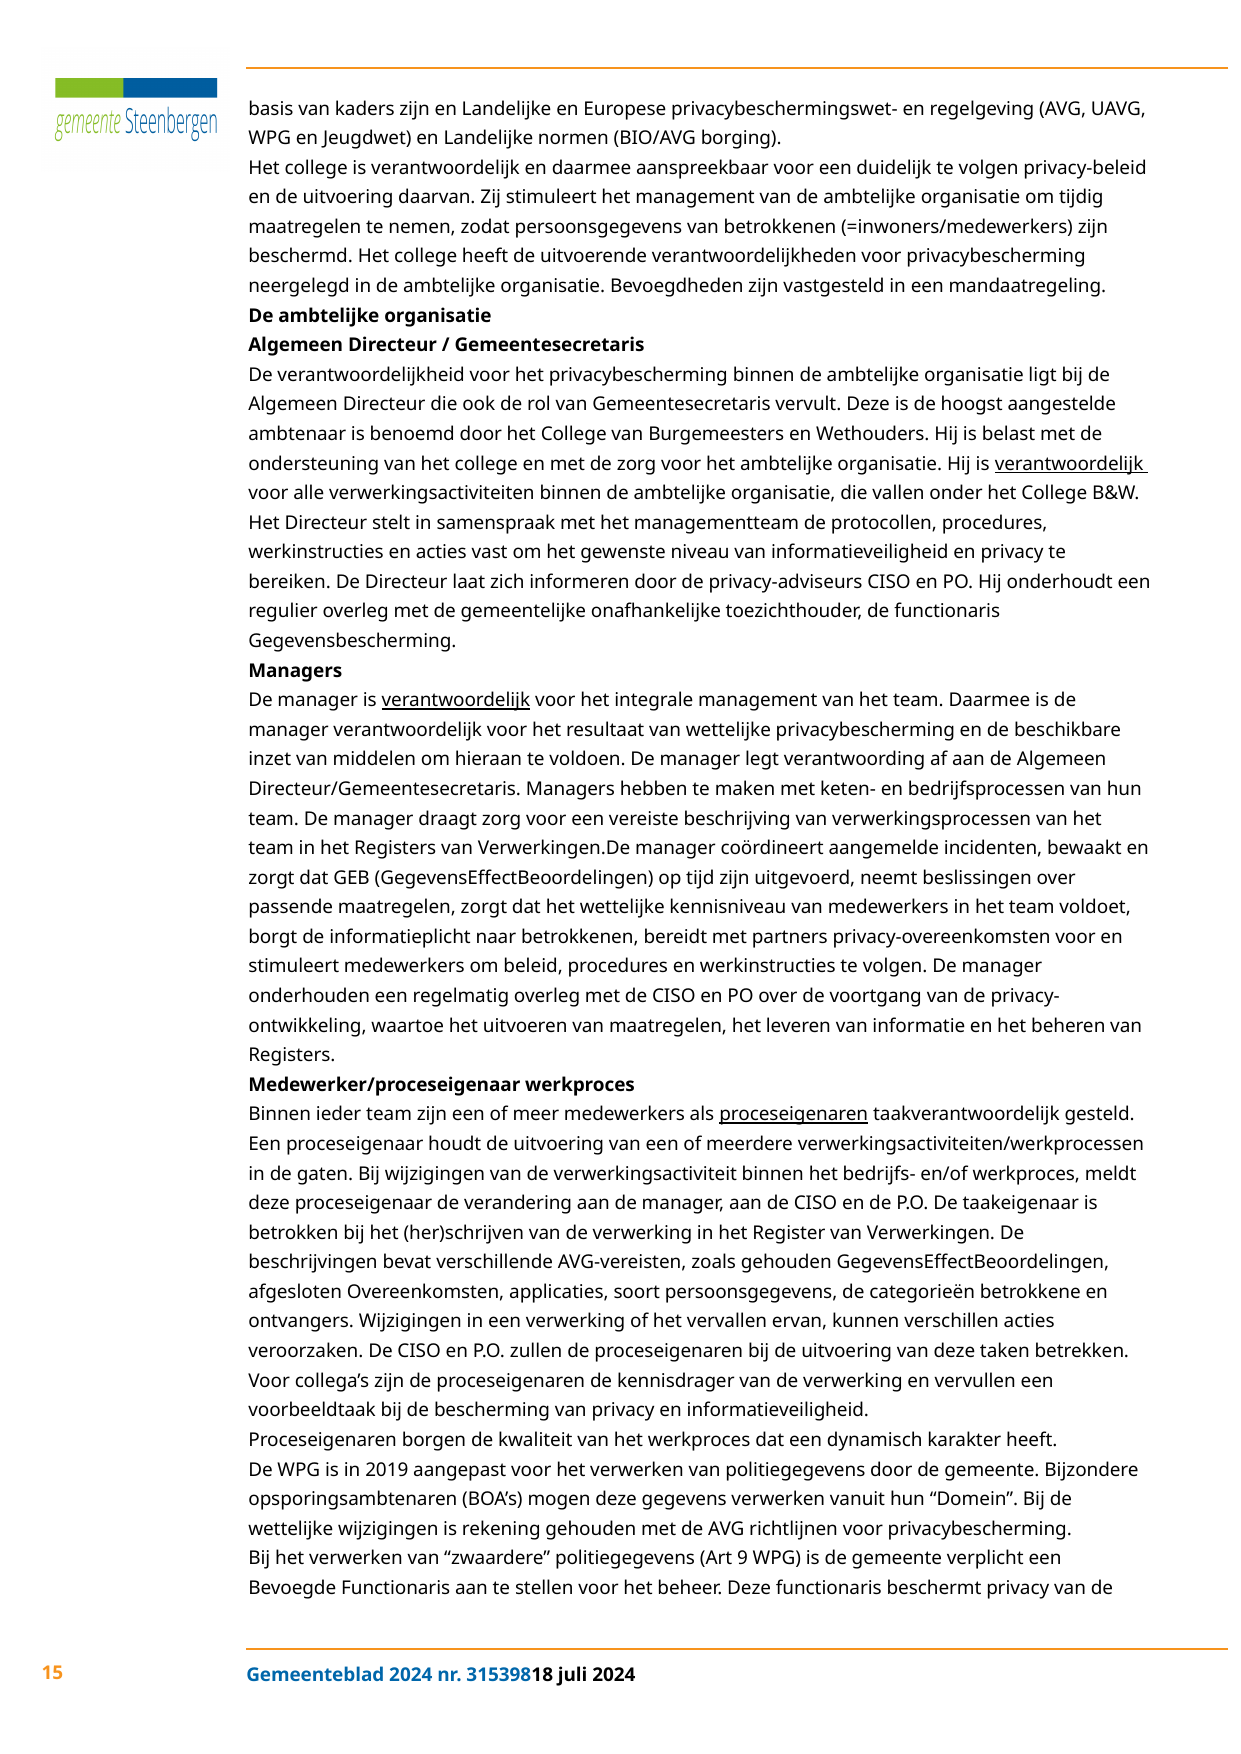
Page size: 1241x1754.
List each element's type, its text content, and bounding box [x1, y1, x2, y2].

text Het college is verantwoordelijk en daarmee aanspreekbaar voor een duidelijk te volgen privacy-beleid en de uitvoering daarvan. Zij stimuleert het management van de ambtelijke organisatie om tijdig maatregelen te nemen, zodat persoonsgegevens van betrokkenen (=inwoners/medewerkers) zijn beschermd. Het college heeft de uitvoerende verantwoordelijkheden voor privacybescherming neergelegd in de ambtelijke organisatie. Bevoegdheden zijn vastgesteld in een mandaatregeling. [248, 154, 1152, 298]
text Binnen ieder team zijn een of meer medewerkers als proceseigenaren taakverantwoordelijk gesteld. Een proceseigenaar houdt de uitvoering van een of meerdere verwerkingsactiviteiten/werkprocessen in de gaten. Bij wijzigingen van de verwerkingsactiviteit binnen het bedrijfs- en/of werkproces, meldt deze proceseigenaar de verandering aan de manager, aan de CISO en de P.O. De taakeigenaar is betrokken bij het (her)schrijven van de verwerking in het Register van Verwerkingen. De beschrijvingen bevat verschillende AVG-vereisten, zoals gehouden GegevensEffectBeoordelingen, afgesloten Overeenkomsten, applicaties, soort persoonsgegevens, de categorieën betrokkene en ontvangers. Wijzigingen in een verwerking of het vervallen ervan, kunnen verschillen acties veroorzaken. De CISO en P.O. zullen de proceseigenaren bij de uitvoering van deze taken betrekken. Voor collega’s zijn de proceseigenaren de kennisdrager van de verwerking en vervullen een voorbeeldtaak bij de bescherming van privacy en informatieveiligheid. [248, 1101, 1152, 1422]
text Medewerker/proceseigenaar werkproces [248, 1071, 1152, 1097]
text De manager is verantwoordelijk voor het integrale management van het team. Daarmee is de manager verantwoordelijk voor het resultaat van wettelijke privacybescherming en de beschikbare inzet van middelen om hieraan te voldoen. De manager legt verantwoording af aan de Algemeen Directeur/Gemeentesecretaris. Managers hebben te maken met keten- en bedrijfsprocessen van hun team. De manager draagt zorg voor een vereiste beschrijving van verwerkingsprocessen van het team in het Registers van Verwerkingen.De manager coördineert aangemelde incidenten, bewaakt en zorgt dat GEB (GegevensEffectBeoordelingen) op tijd zijn uitgevoerd, neemt beslissingen over passende maatregelen, zorgt dat het wettelijke kennisniveau van medewerkers in het team voldoet, borgt de informatieplicht naar betrokkenen, bereidt met partners privacy-overeenkomsten voor en stimuleert medewerkers om beleid, procedures en werkinstructies te volgen. De manager onderhouden een regelmatig overleg met de CISO en PO over de voortgang van de privacy-ontwikkeling, waartoe het uitvoeren van maatregelen, het leveren van informatie en het beheren van Registers. [248, 686, 1152, 1067]
text De verantwoordelijkheid voor het privacybescherming binnen de ambtelijke organisatie ligt bij de Algemeen Directeur die ook de rol van Gemeentesecretaris vervult. Deze is de hoogst aangestelde ambtenaar is benoemd door het College van Burgemeesters en Wethouders. Hij is belast met de ondersteuning van het college en met de zorg voor het ambtelijke organisatie. Hij is verantwoordelijk voor alle verwerkingsactiviteiten binnen de ambtelijke organisatie, die vallen onder het College B&W. Het Directeur stelt in samenspraak met het managementteam de protocollen, procedures, werkinstructies en acties vast om het gewenste niveau van informatieveiligheid en privacy te bereiken. De Directeur laat zich informeren door de privacy-adviseurs CISO en PO. Hij onderhoudt een regulier overleg met de gemeentelijke onafhankelijke toezichthouder, de functionaris Gegevensbescherming. [248, 361, 1152, 653]
text Proceseigenaren borgen de kwaliteit van het werkproces dat een dynamisch karakter heeft. [248, 1426, 1152, 1452]
text Managers [248, 657, 1152, 683]
table_header De WPG is in 2019 aangepast voor het verwerken van politiegegevens door de gemeente. Bijzondere opsporingsambtenaren (BOA’s) mogen deze gegevens verwerken vanuit hun “Domein”. Bij de wettelijke wijzigingen is rekening gehouden met de AVG richtlijnen voor privacybescherming. Bij het verwerken van “zwaardere” politiegegevens (Art 9 WPG) is de gemeente verplicht een Bevoegde Functionaris aan te stellen voor het beheer. Deze functionaris beschermt privacy van de [248, 1456, 1152, 1600]
text basis van kaders zijn en Landelijke en Europese privacybeschermingswet- en regelgeving (AVG, UAVG, WPG en Jeugdwet) en Landelijke normen (BIO/AVG borging). [248, 95, 1152, 150]
text De ambtelijke organisatie [248, 302, 1152, 328]
picture [41, 47, 231, 172]
text Algemeen Directeur / Gemeentesecretaris [248, 331, 1152, 357]
